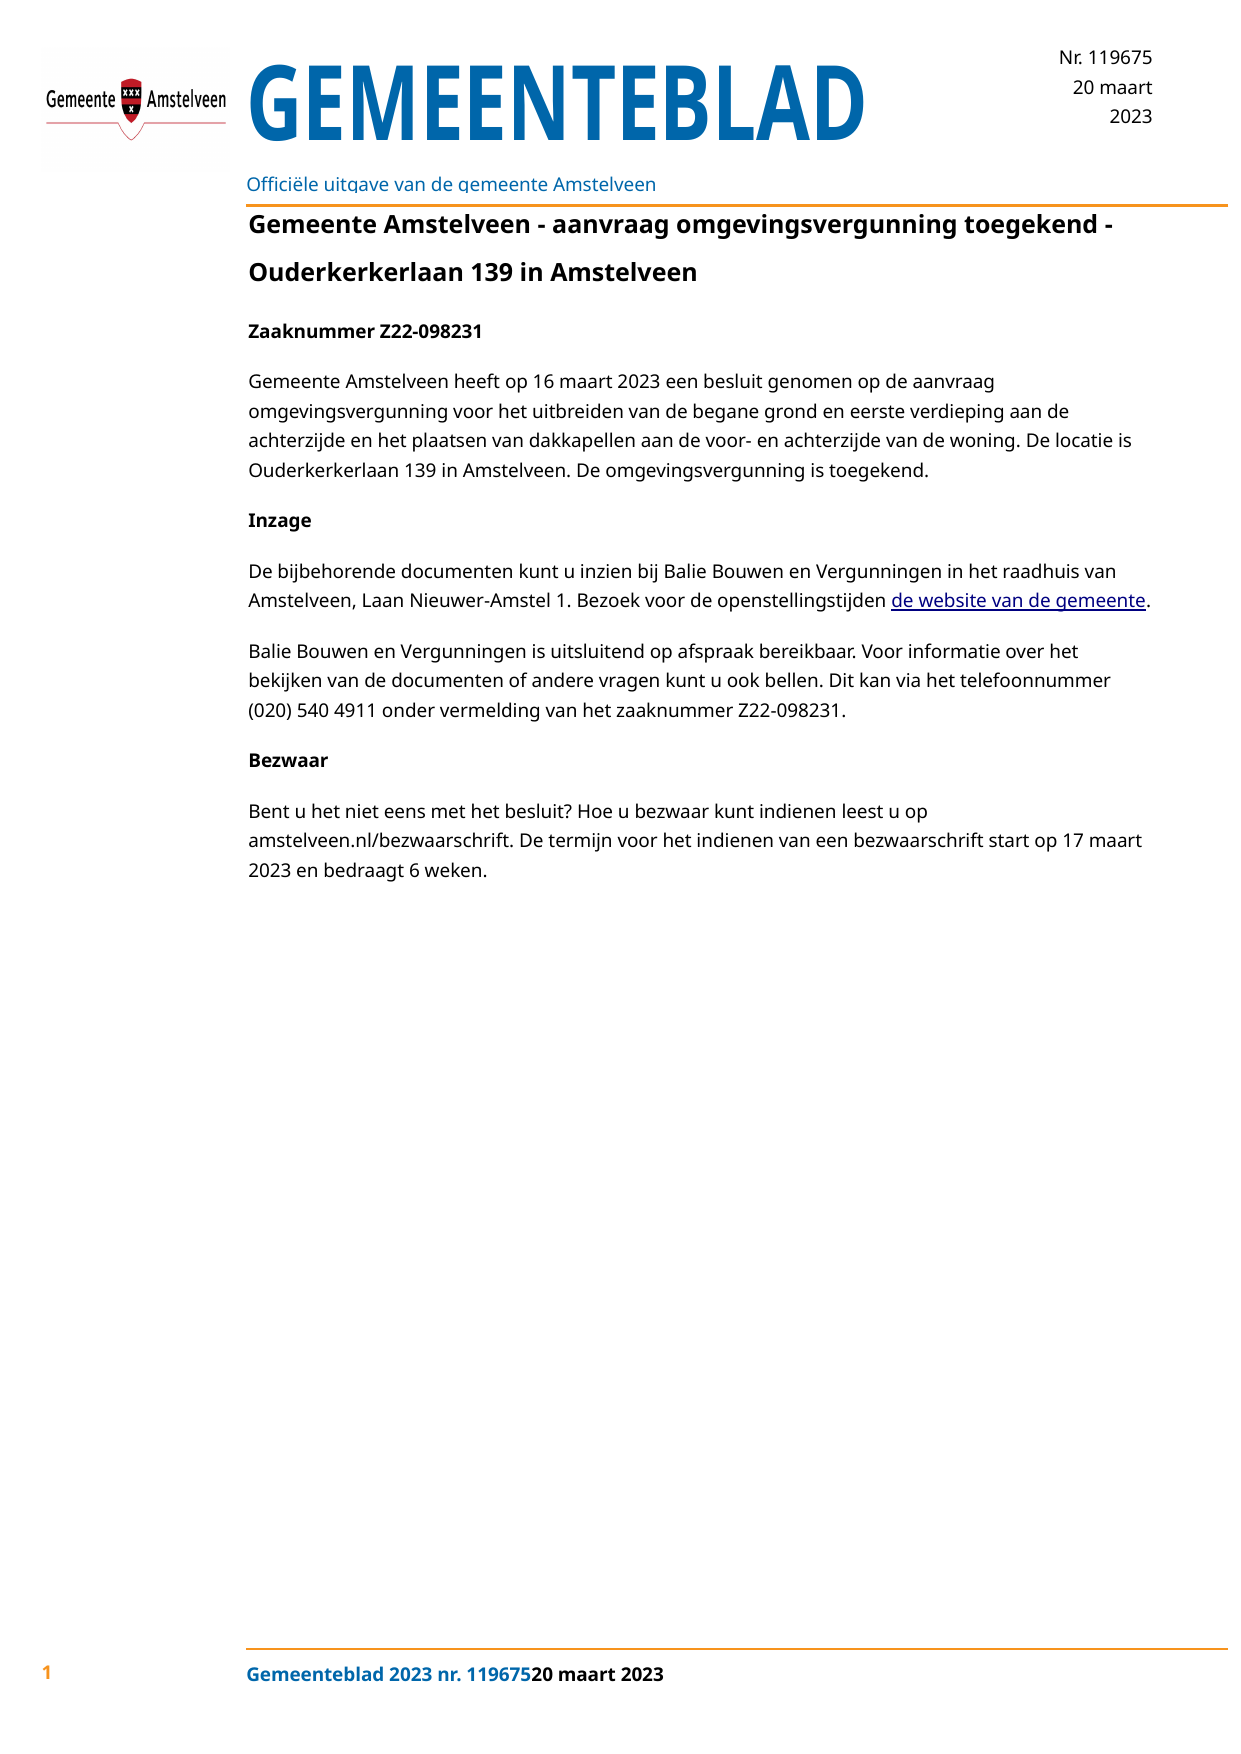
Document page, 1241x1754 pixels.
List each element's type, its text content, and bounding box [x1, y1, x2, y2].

text Bezwaar [248, 747, 1152, 773]
text Bent u het niet eens met het besluit? Hoe u bezwaar kunt indienen leest u op amstelveen.nl/bezwaarschrift. De termijn voor het indienen van een bezwaarschrift start op 17 maart 2023 en bedraagt 6 weken. [248, 798, 1152, 883]
text Gemeente Amstelveen heeft op 16 maart 2023 een besluit genomen op de aanvraag omgevingsvergunning voor het uitbreiden van de begane grond en eerste verdieping aan de achterzijde en het plaatsen van dakkapellen aan de voor- en achterzijde van de woning. De locatie is Ouderkerkerlaan 139 in Amstelveen. De omgevingsvergunning is toegekend. [248, 368, 1152, 483]
text Gemeente Amstelveen - aanvraag omgevingsvergunning toegekend - Ouderkerkerlaan 139 in Amstelveen [248, 207, 1152, 288]
picture [41, 47, 231, 172]
text De bijbehorende documenten kunt u inzien bij Balie Bouwen en Vergunningen in het raadhuis van Amstelveen, Laan Nieuwer-Amstel 1. Bezoek voor de openstellingstijden de website van de gemeente. [248, 558, 1152, 613]
text Zaaknummer Z22-098231 [248, 318, 1152, 344]
text Balie Bouwen en Vergunningen is uitsluitend op afspraak bereikbaar. Voor informatie over het bekijken van de documenten of andere vragen kunt u ook bellen. Dit kan via het telefoonnummer (020) 540 4911 onder vermelding van het zaaknummer Z22-098231. [248, 638, 1152, 723]
text Inzage [248, 507, 1152, 533]
